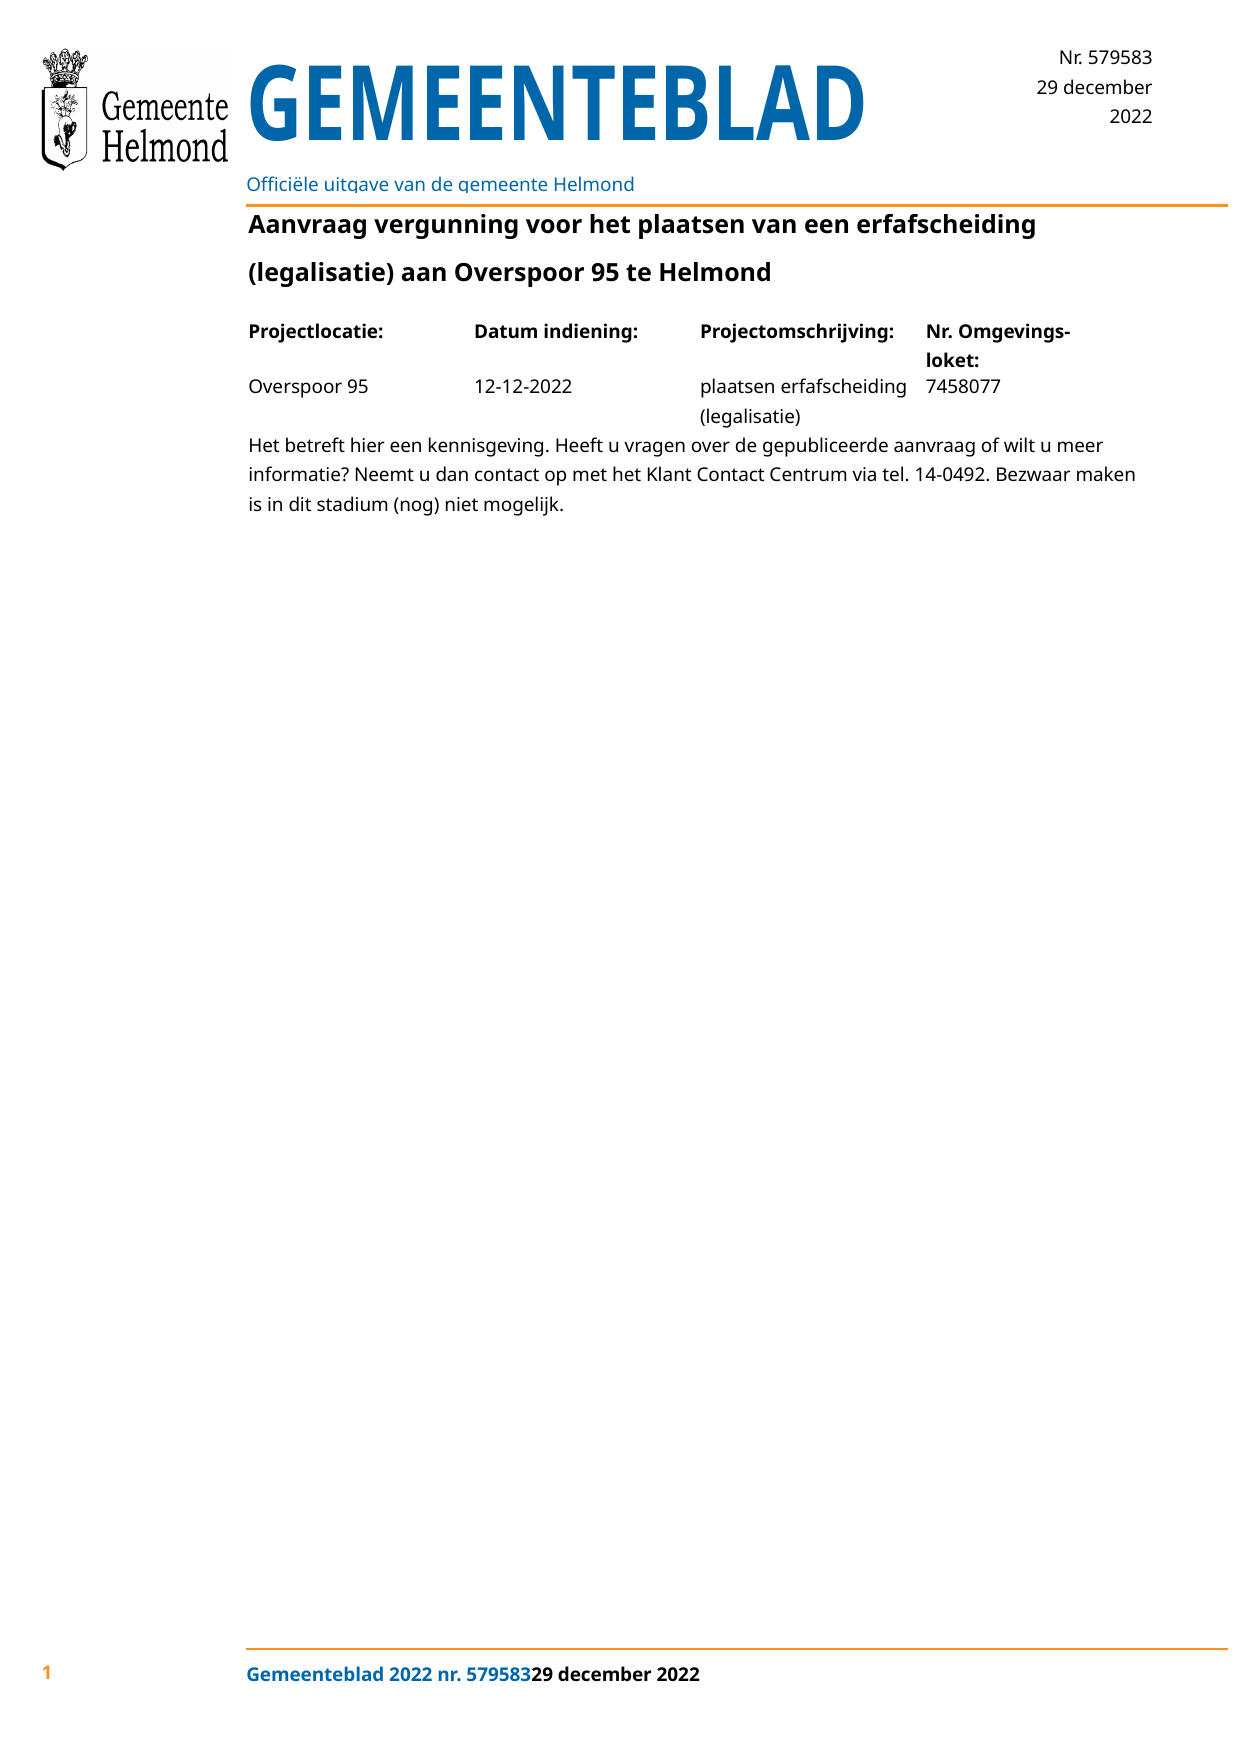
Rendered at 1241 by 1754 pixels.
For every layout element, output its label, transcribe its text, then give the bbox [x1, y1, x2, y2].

table_cell 12-12-2022 [474, 373, 700, 429]
table_header Nr. Omgevings- loket: [926, 318, 1152, 373]
text Aanvraag vergunning voor het plaatsen van een erfafscheiding (legalisatie) aan Overspoor 95 te Helmond [248, 207, 1152, 288]
picture [41, 47, 231, 172]
text Het betreft hier een kennisgeving. Heeft u vragen over de gepubliceerde aanvraag of wilt u meer informatie? Neemt u dan contact op met het Klant Contact Centrum via tel. 14-0492. Bezwaar maken is in dit stadium (nog) niet mogelijk. [248, 432, 1152, 517]
table_header Projectomschrijving: [700, 318, 926, 373]
table_cell Overspoor 95 [248, 373, 474, 429]
table_header Projectlocatie: [248, 318, 474, 373]
table_cell 7458077 [926, 373, 1152, 429]
table_header Datum indiening: [474, 318, 700, 373]
table_cell plaatsen erfafscheiding (legalisatie) [700, 373, 926, 429]
